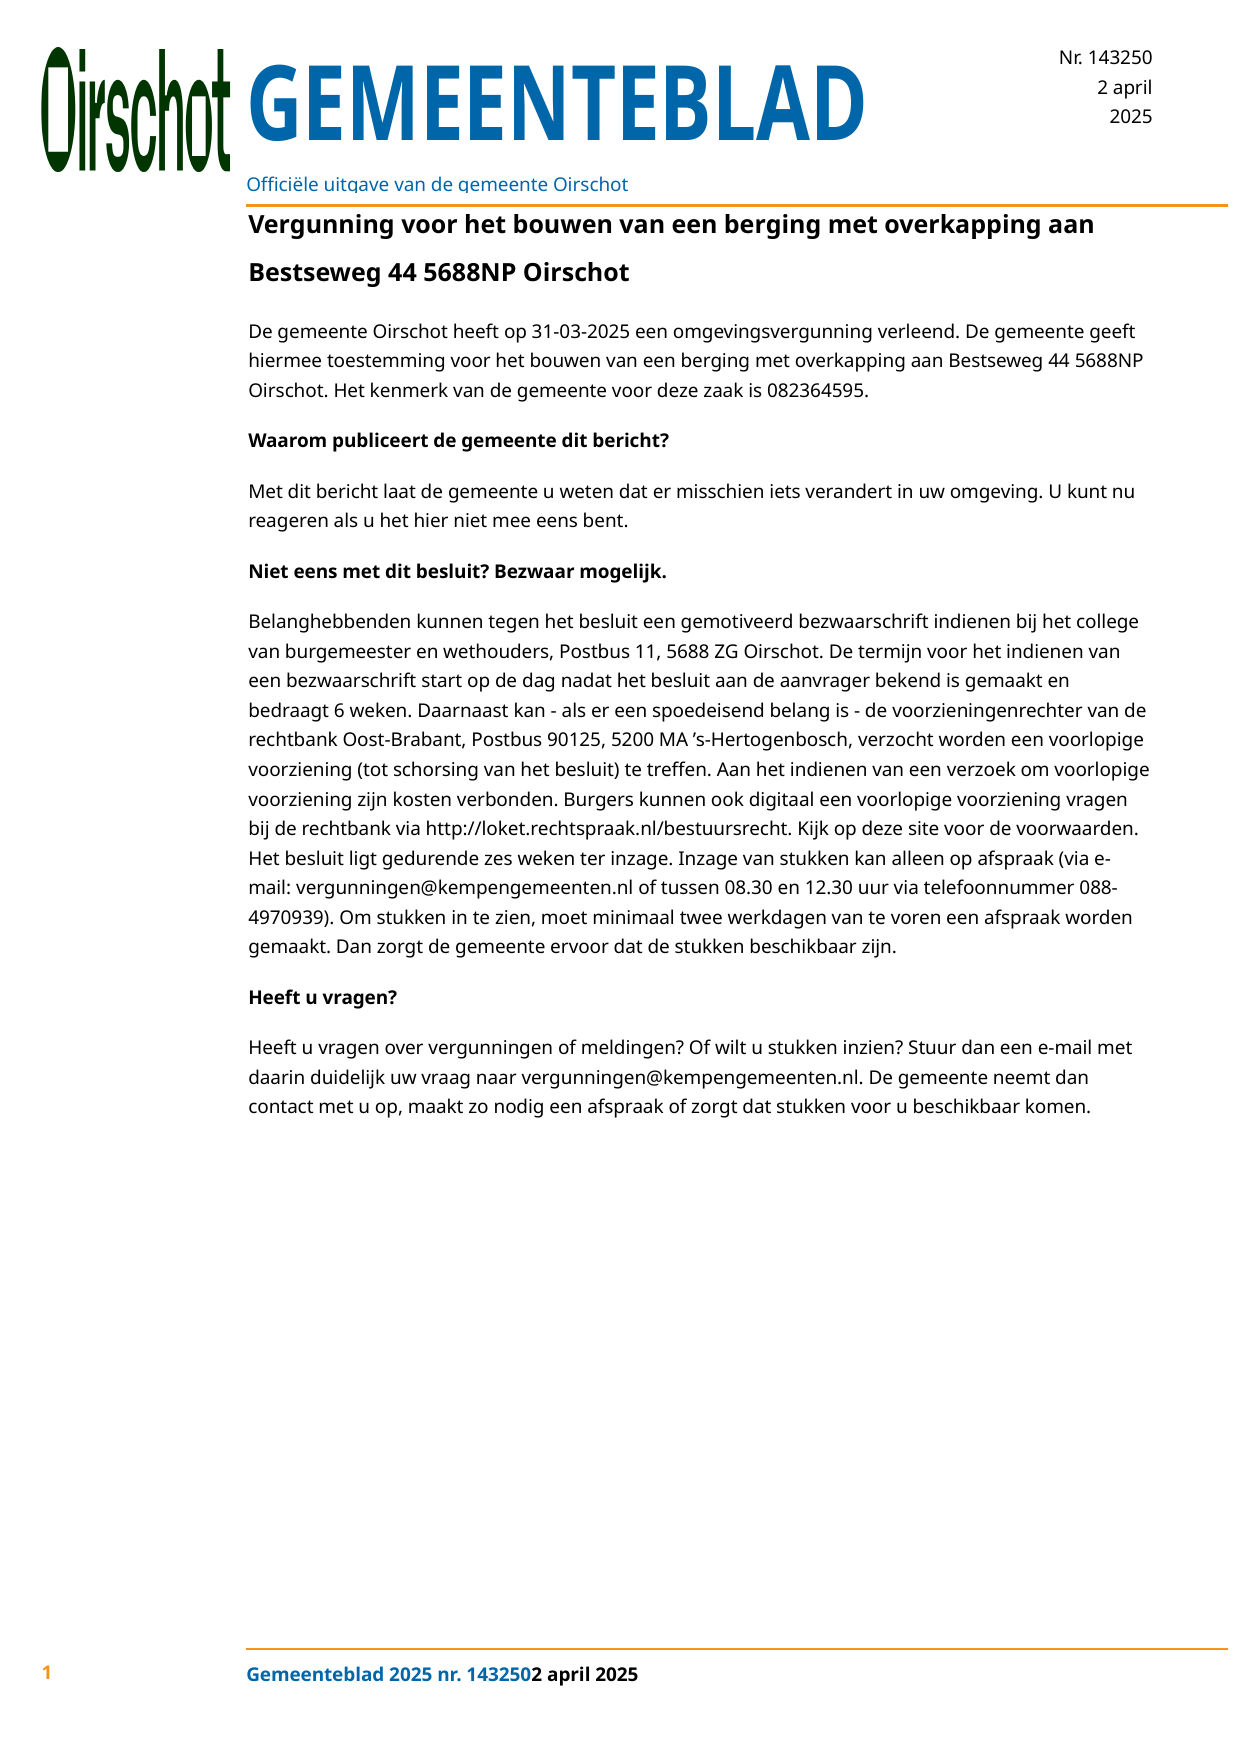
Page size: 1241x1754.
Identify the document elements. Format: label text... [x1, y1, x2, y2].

text Vergunning voor het bouwen van een berging met overkapping aan Bestseweg 44 5688NP Oirschot [248, 207, 1152, 288]
text Niet eens met dit besluit? Bezwaar mogelijk. [248, 558, 1152, 584]
text De gemeente Oirschot heeft op 31-03-2025 een omgevingsvergunning verleend. De gemeente geeft hiermee toestemming voor het bouwen van een berging met overkapping aan Bestseweg 44 5688NP Oirschot. Het kenmerk van de gemeente voor deze zaak is 082364595. [248, 318, 1152, 403]
text Heeft u vragen over vergunningen of meldingen? Of wilt u stukken inzien? Stuur dan een e-mail met daarin duidelijk uw vraag naar vergunningen@kempengemeenten.nl. De gemeente neemt dan contact met u op, maakt zo nodig een afspraak of zorgt dat stukken voor u beschikbaar komen. [248, 1034, 1152, 1119]
text Belanghebbenden kunnen tegen het besluit een gemotiveerd bezwaarschrift indienen bij het college van burgemeester en wethouders, Postbus 11, 5688 ZG Oirschot. De termijn voor het indienen van een bezwaarschrift start op de dag nadat het besluit aan de aanvrager bekend is gemaakt en bedraagt 6 weken. Daarnaast kan - als er een spoedeisend belang is - de voorzieningenrechter van de rechtbank Oost-Brabant, Postbus 90125, 5200 MA ’s-Hertogenbosch, verzocht worden een voorlopige voorziening (tot schorsing van het besluit) te treffen. Aan het indienen van een verzoek om voorlopige voorziening zijn kosten verbonden. Burgers kunnen ook digitaal een voorlopige voorziening vragen bij de rechtbank via http://loket.rechtspraak.nl/bestuursrecht. Kijk op deze site voor de voorwaarden. Het besluit ligt gedurende zes weken ter inzage. Inzage van stukken kan alleen op afspraak (via e-mail: vergunningen@kempengemeenten.nl of tussen 08.30 en 12.30 uur via telefoonnummer 088-4970939). Om stukken in te zien, moet minimaal twee werkdagen van te voren een afspraak worden gemaakt. Dan zorgt de gemeente ervoor dat de stukken beschikbaar zijn. [248, 608, 1152, 959]
text Met dit bericht laat de gemeente u weten dat er misschien iets verandert in uw omgeving. U kunt nu reageren als u het hier niet mee eens bent. [248, 478, 1152, 533]
text Heeft u vragen? [248, 984, 1152, 1010]
text Waarom publiceert de gemeente dit bericht? [248, 427, 1152, 453]
picture [41, 47, 231, 172]
